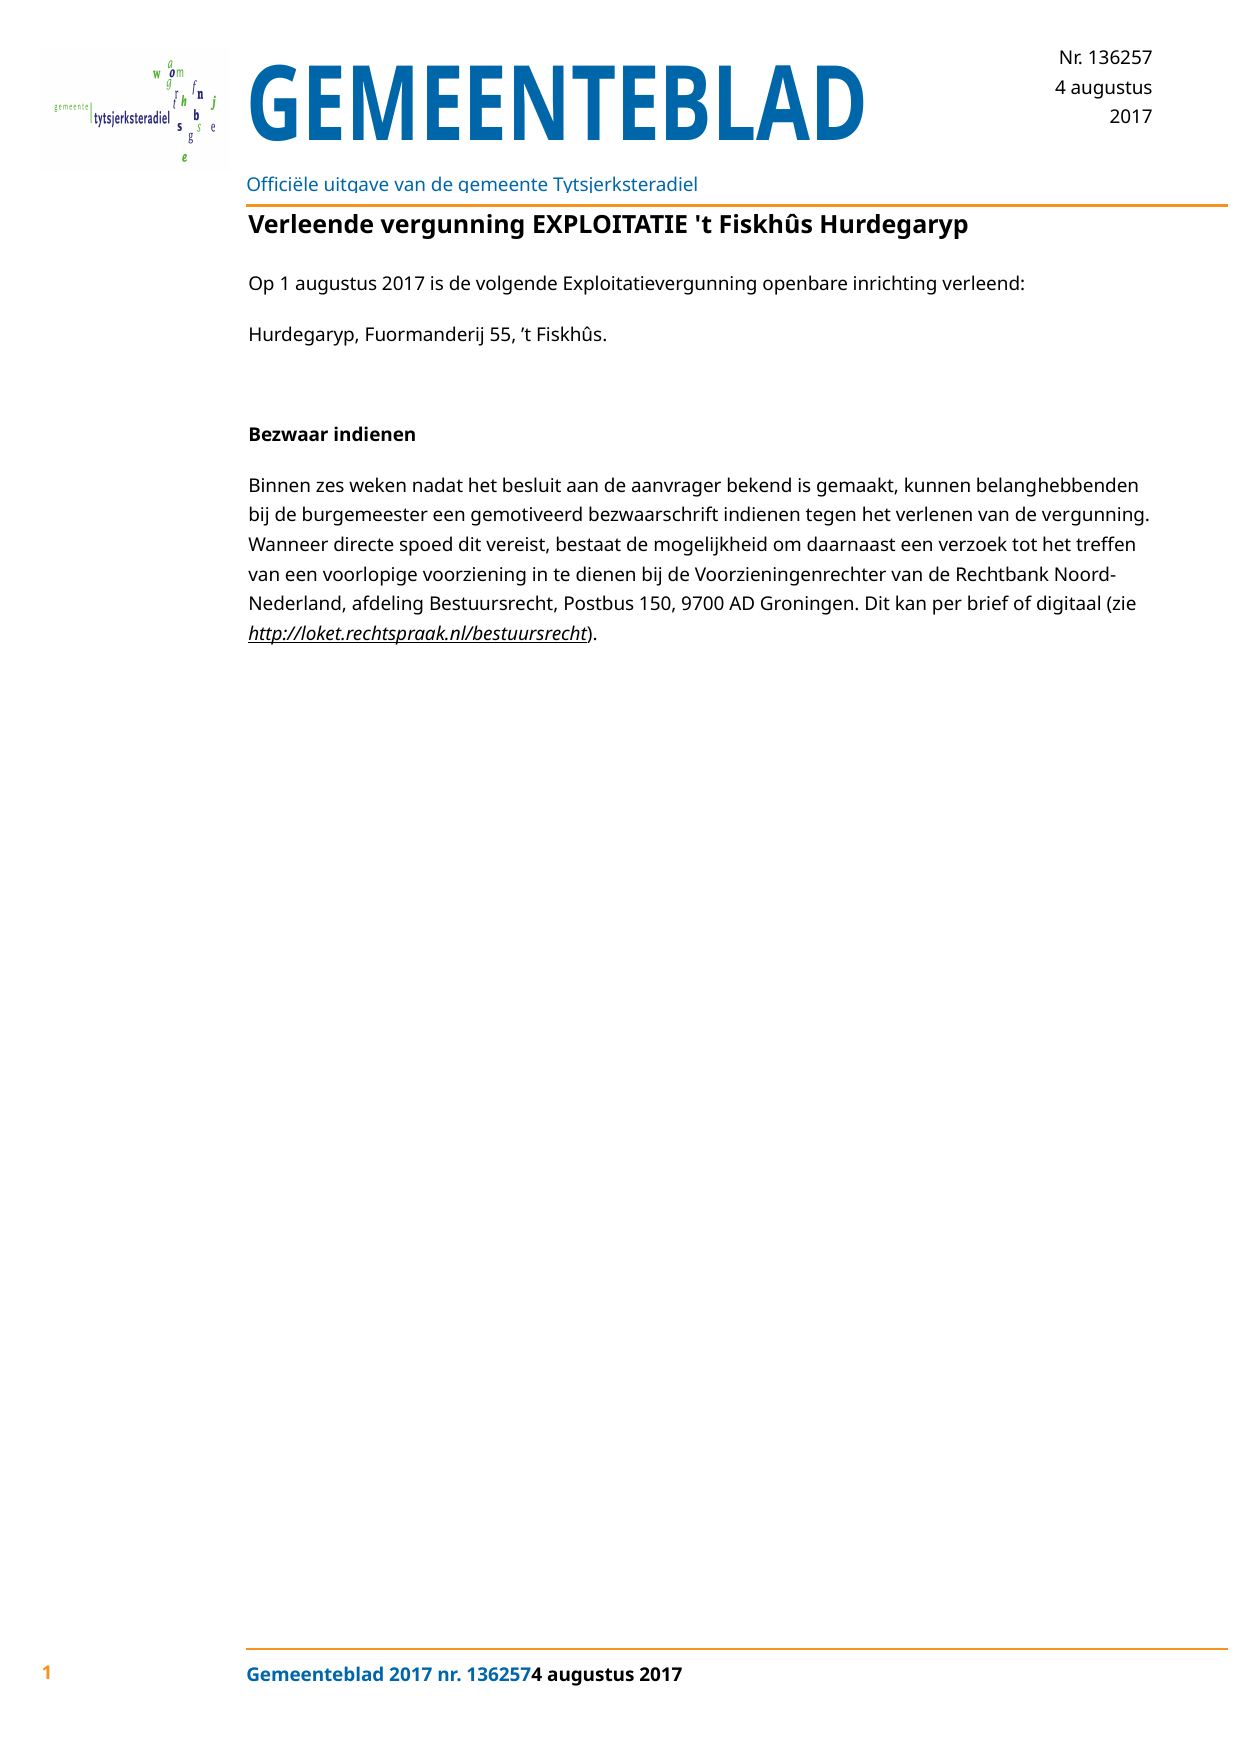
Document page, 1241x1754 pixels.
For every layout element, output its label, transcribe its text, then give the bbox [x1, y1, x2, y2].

text Op 1 augustus 2017 is de volgende Exploitatievergunning openbare inrichting ver­leend: [248, 270, 1152, 296]
text Binnen zes weken nadat het besluit aan de aanvrager bekend is gemaakt, kunnen belang­hebbenden bij de burgemeester een gemotiveerd bezwaarschrift indienen tegen het verlenen van de ver­gunning. Wanneer directe spoed dit vereist, bestaat de mogelijkheid om daarnaast een verzoek tot het treffen van een voorlopige voorziening in te dienen bij de Voorzieningenrechter van de Rechtbank Noord-Nederland, afdeling Bestuursrecht, Postbus 150, 9700 AD Groningen. Dit kan per brief of digitaal (zie http://loket.rechtspraak.nl/bestuursrecht). [248, 472, 1152, 646]
picture [41, 47, 231, 172]
text Bezwaar indienen [248, 422, 1152, 447]
text Verleende vergunning EXPLOITATIE 't Fiskhûs Hurdegaryp [248, 207, 1152, 241]
text Hurdegaryp, Fuormanderij 55, ’t Fiskhûs. [248, 321, 1152, 346]
